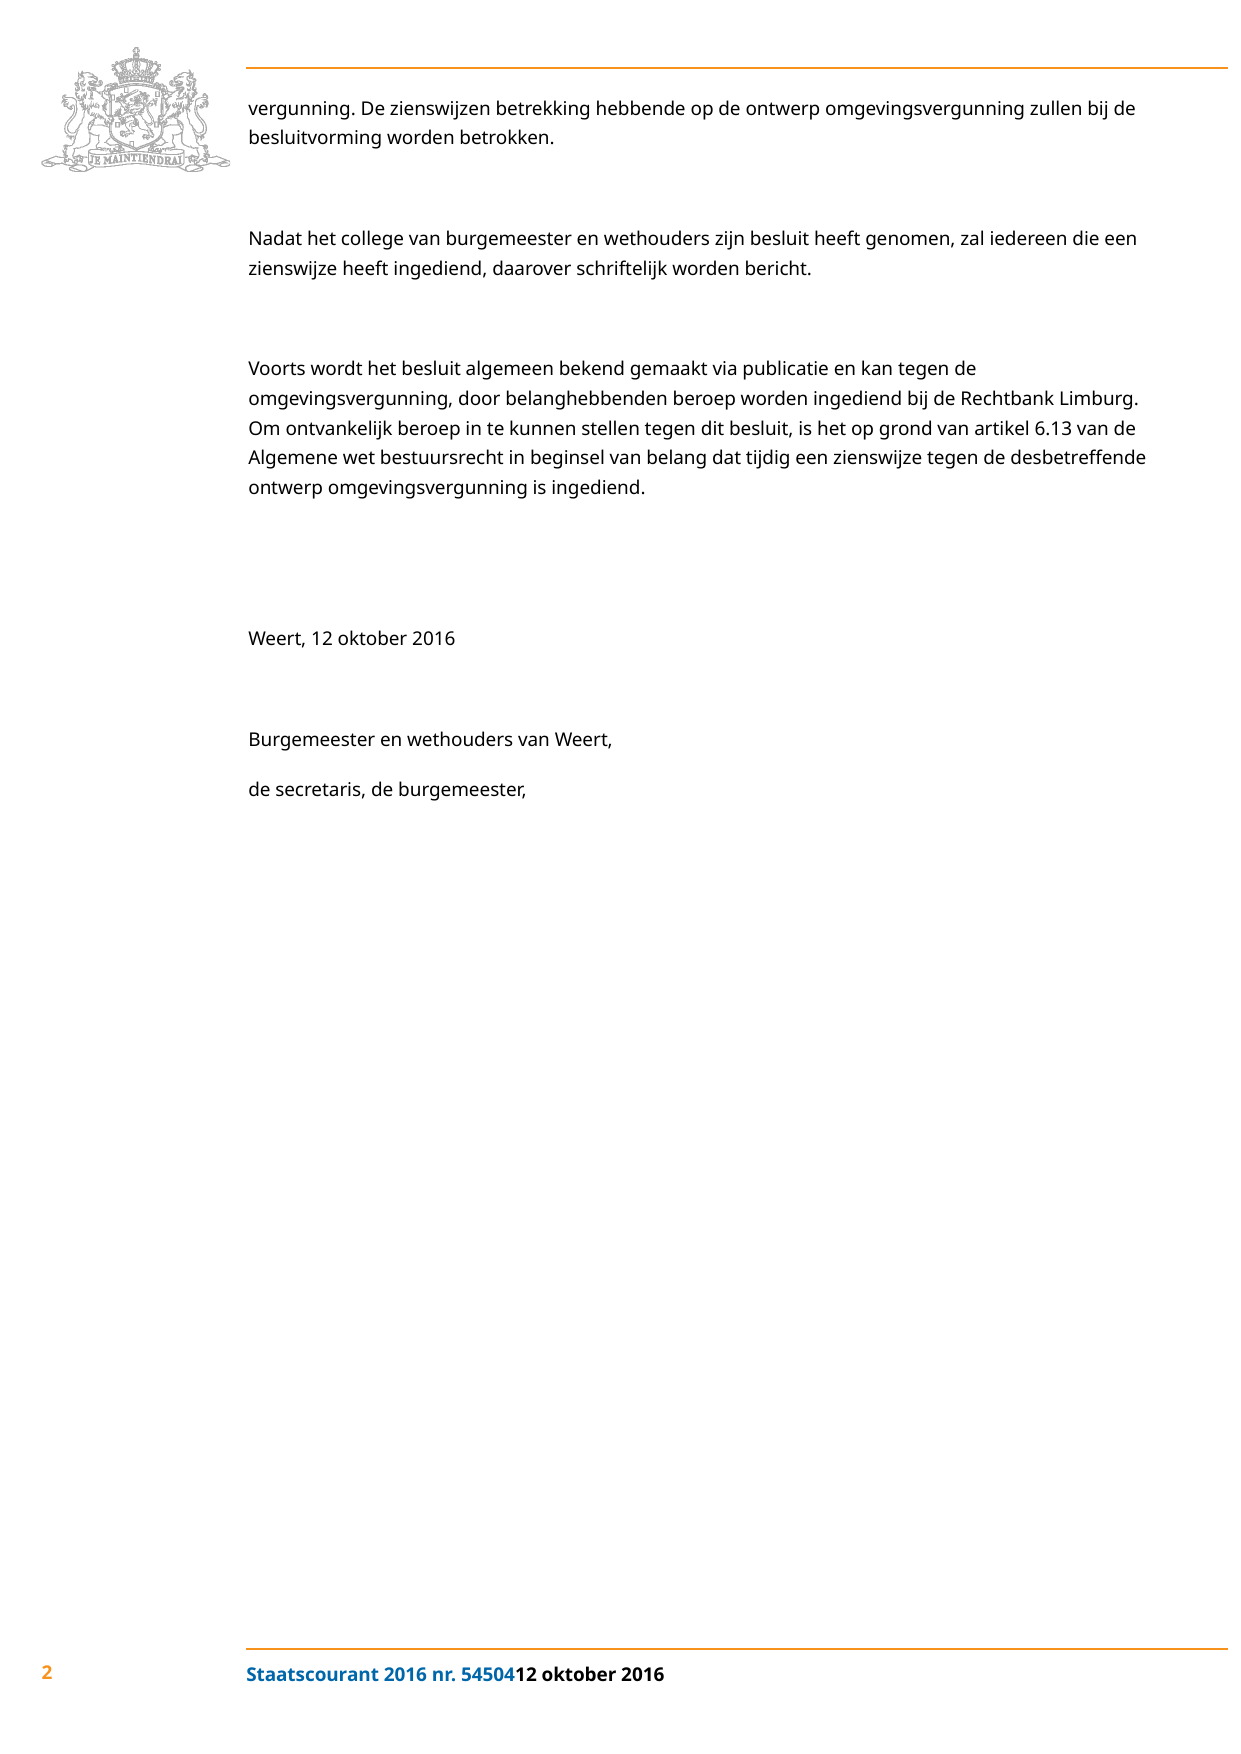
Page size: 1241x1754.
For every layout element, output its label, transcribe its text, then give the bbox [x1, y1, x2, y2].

text vergunning. De zienswijzen betrekking hebbende op de ontwerp omgevingsvergunning zullen bij de besluitvorming worden betrokken. [248, 95, 1152, 150]
text de secretaris, de burgemeester, [248, 776, 1152, 802]
picture [41, 47, 231, 172]
text Weert, 12 oktober 2016 [248, 625, 1152, 651]
text Voorts wordt het besluit algemeen bekend gemaakt via publicatie en kan tegen de omgevingsvergunning, door belanghebbenden beroep worden ingediend bij de Rechtbank Limburg. Om ontvankelijk beroep in te kunnen stellen tegen dit besluit, is het op grond van artikel 6.13 van de Algemene wet bestuursrecht in beginsel van belang dat tijdig een zienswijze tegen de desbetreffende ontwerp omgevingsvergunning is ingediend. [248, 356, 1152, 500]
text Burgemeester en wethouders van Weert, [248, 726, 1152, 752]
text Nadat het college van burgemeester en wethouders zijn besluit heeft genomen, zal iedereen die een zienswijze heeft ingediend, daarover schriftelijk worden bericht. [248, 225, 1152, 281]
